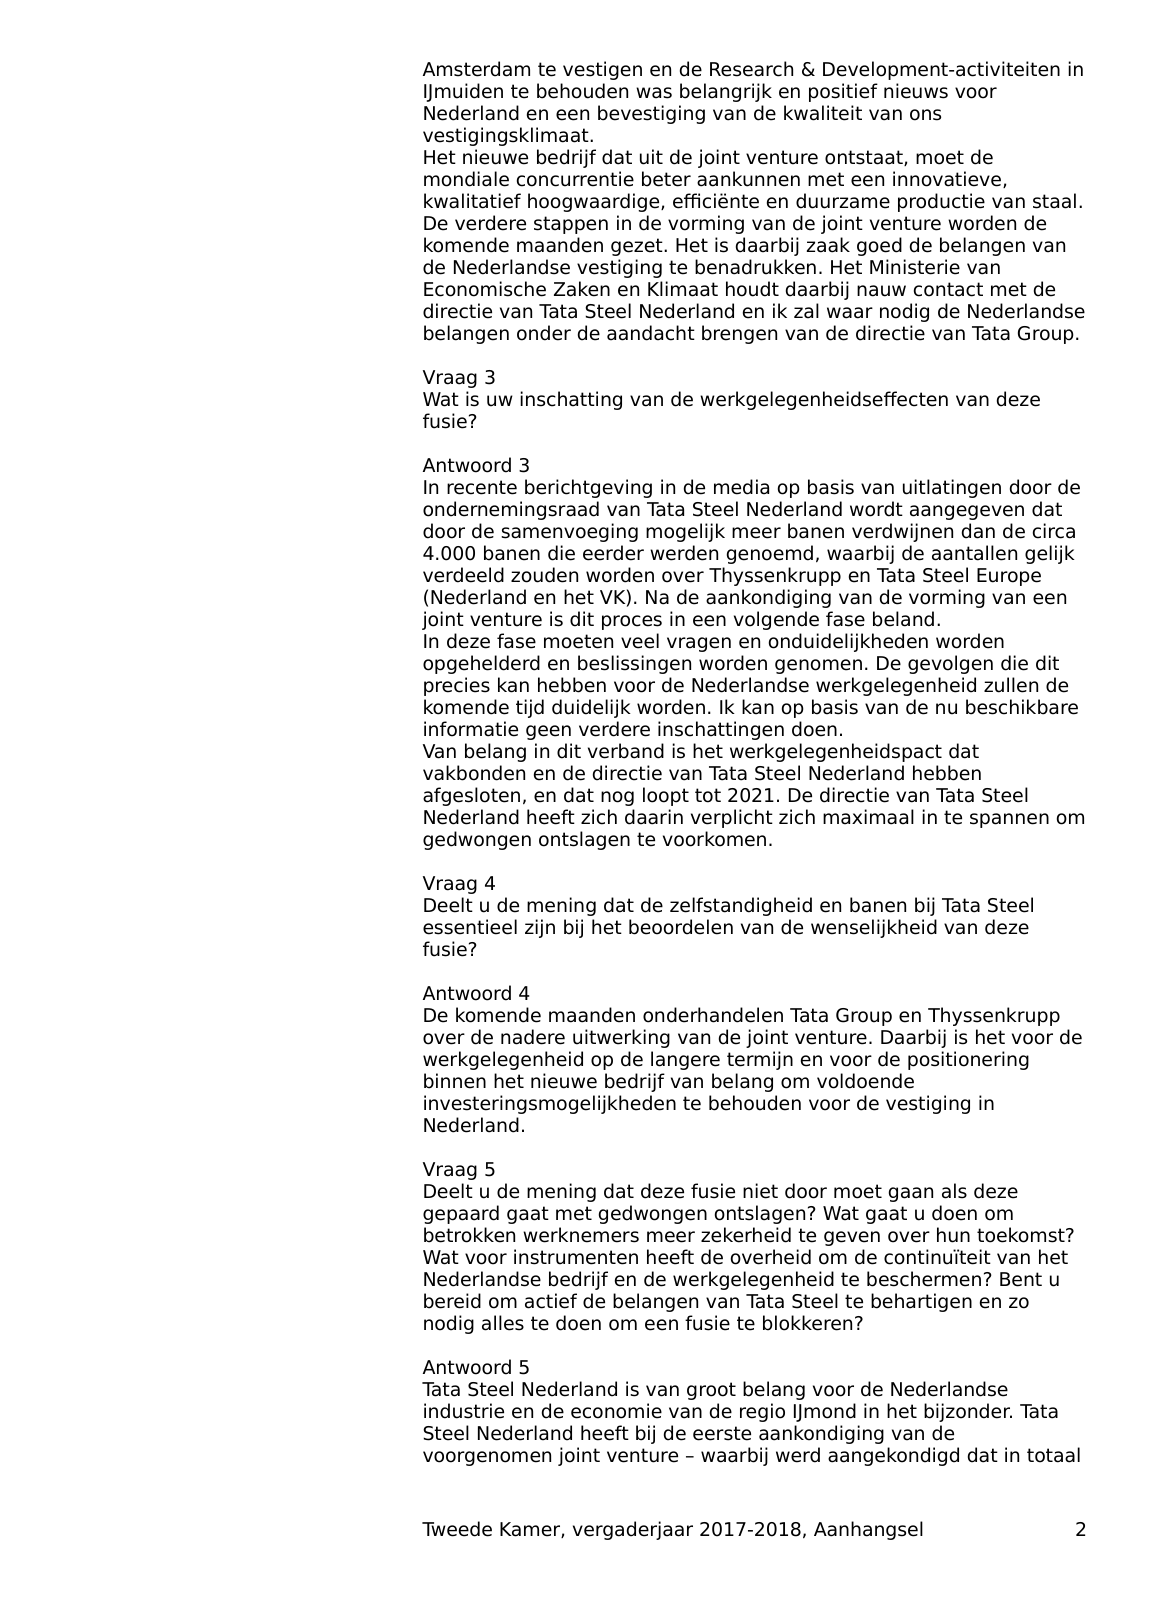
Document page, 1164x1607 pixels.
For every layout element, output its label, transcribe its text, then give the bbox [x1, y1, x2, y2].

text Wat is uw inschatting van de werkgelegenheidseffecten van deze fusie? [422, 389, 1087, 433]
text Antwoord 3 [422, 455, 1087, 477]
text In deze fase moeten veel vragen en onduidelijkheden worden opgehelderd en beslissingen worden genomen. De gevolgen die dit precies kan hebben voor de Nederlandse werkgelegenheid zullen de komende tijd duidelijk worden. Ik kan op basis van de nu beschikbare informatie geen verdere inschattingen doen. [422, 631, 1087, 741]
text De verdere stappen in de vorming van de joint venture worden de komende maanden gezet. Het is daarbij zaak goed de belangen van de Nederlandse vestiging te benadrukken. Het Ministerie van Economische Zaken en Klimaat houdt daarbij nauw contact met de directie van Tata Steel Nederland en ik zal waar nodig de Nederlandse belangen onder de aandacht brengen van de directie van Tata Group. [422, 213, 1087, 345]
text Amsterdam te vestigen en de Research & Development-activiteiten in IJmuiden te behouden was belangrijk en positief nieuws voor Nederland en een bevestiging van de kwaliteit van ons vestigingsklimaat. [422, 59, 1087, 147]
text Van belang in dit verband is het werkgelegenheidspact dat vakbonden en de directie van Tata Steel Nederland hebben afgesloten, en dat nog loopt tot 2021. De directie van Tata Steel Nederland heeft zich daarin verplicht zich maximaal in te spannen om gedwongen ontslagen te voorkomen. [422, 741, 1087, 851]
text Vraag 4 [422, 873, 1087, 895]
text Vraag 5 [422, 1159, 1087, 1181]
text Het nieuwe bedrijf dat uit de joint venture ontstaat, moet de mondiale concurrentie beter aankunnen met een innovatieve, kwalitatief hoogwaardige, efficiënte en duurzame productie van staal. [422, 147, 1087, 213]
text De komende maanden onderhandelen Tata Group en Thyssenkrupp over de nadere uitwerking van de joint venture. Daarbij is het voor de werkgelegenheid op de langere termijn en voor de positionering binnen het nieuwe bedrijf van belang om voldoende investeringsmogelijkheden te behouden voor de vestiging in Nederland. [422, 1005, 1087, 1137]
text Vraag 3 [422, 367, 1087, 389]
text Antwoord 4 [422, 983, 1087, 1005]
text Antwoord 5 [422, 1357, 1087, 1379]
text Tata Steel Nederland is van groot belang voor de Nederlandse industrie en de economie van de regio IJmond in het bijzonder. Tata Steel Nederland heeft bij de eerste aankondiging van de voorgenomen joint venture – waarbij werd aangekondigd dat in totaal [422, 1379, 1087, 1467]
text In recente berichtgeving in de media op basis van uitlatingen door de ondernemingsraad van Tata Steel Nederland wordt aangegeven dat door de samenvoeging mogelijk meer banen verdwijnen dan de circa 4.000 banen die eerder werden genoemd, waarbij de aantallen gelijk verdeeld zouden worden over Thyssenkrupp en Tata Steel Europe (Nederland en het VK). Na de aankondiging van de vorming van een joint venture is dit proces in een volgende fase beland. [422, 477, 1087, 631]
text Deelt u de mening dat de zelfstandigheid en banen bij Tata Steel essentieel zijn bij het beoordelen van de wenselijkheid van deze fusie? [422, 895, 1087, 961]
text Deelt u de mening dat deze fusie niet door moet gaan als deze gepaard gaat met gedwongen ontslagen? Wat gaat u doen om betrokken werknemers meer zekerheid te geven over hun toekomst? Wat voor instrumenten heeft de overheid om de continuïteit van het Nederlandse bedrijf en de werkgelegenheid te beschermen? Bent u bereid om actief de belangen van Tata Steel te behartigen en zo nodig alles te doen om een fusie te blokkeren? [422, 1181, 1087, 1335]
